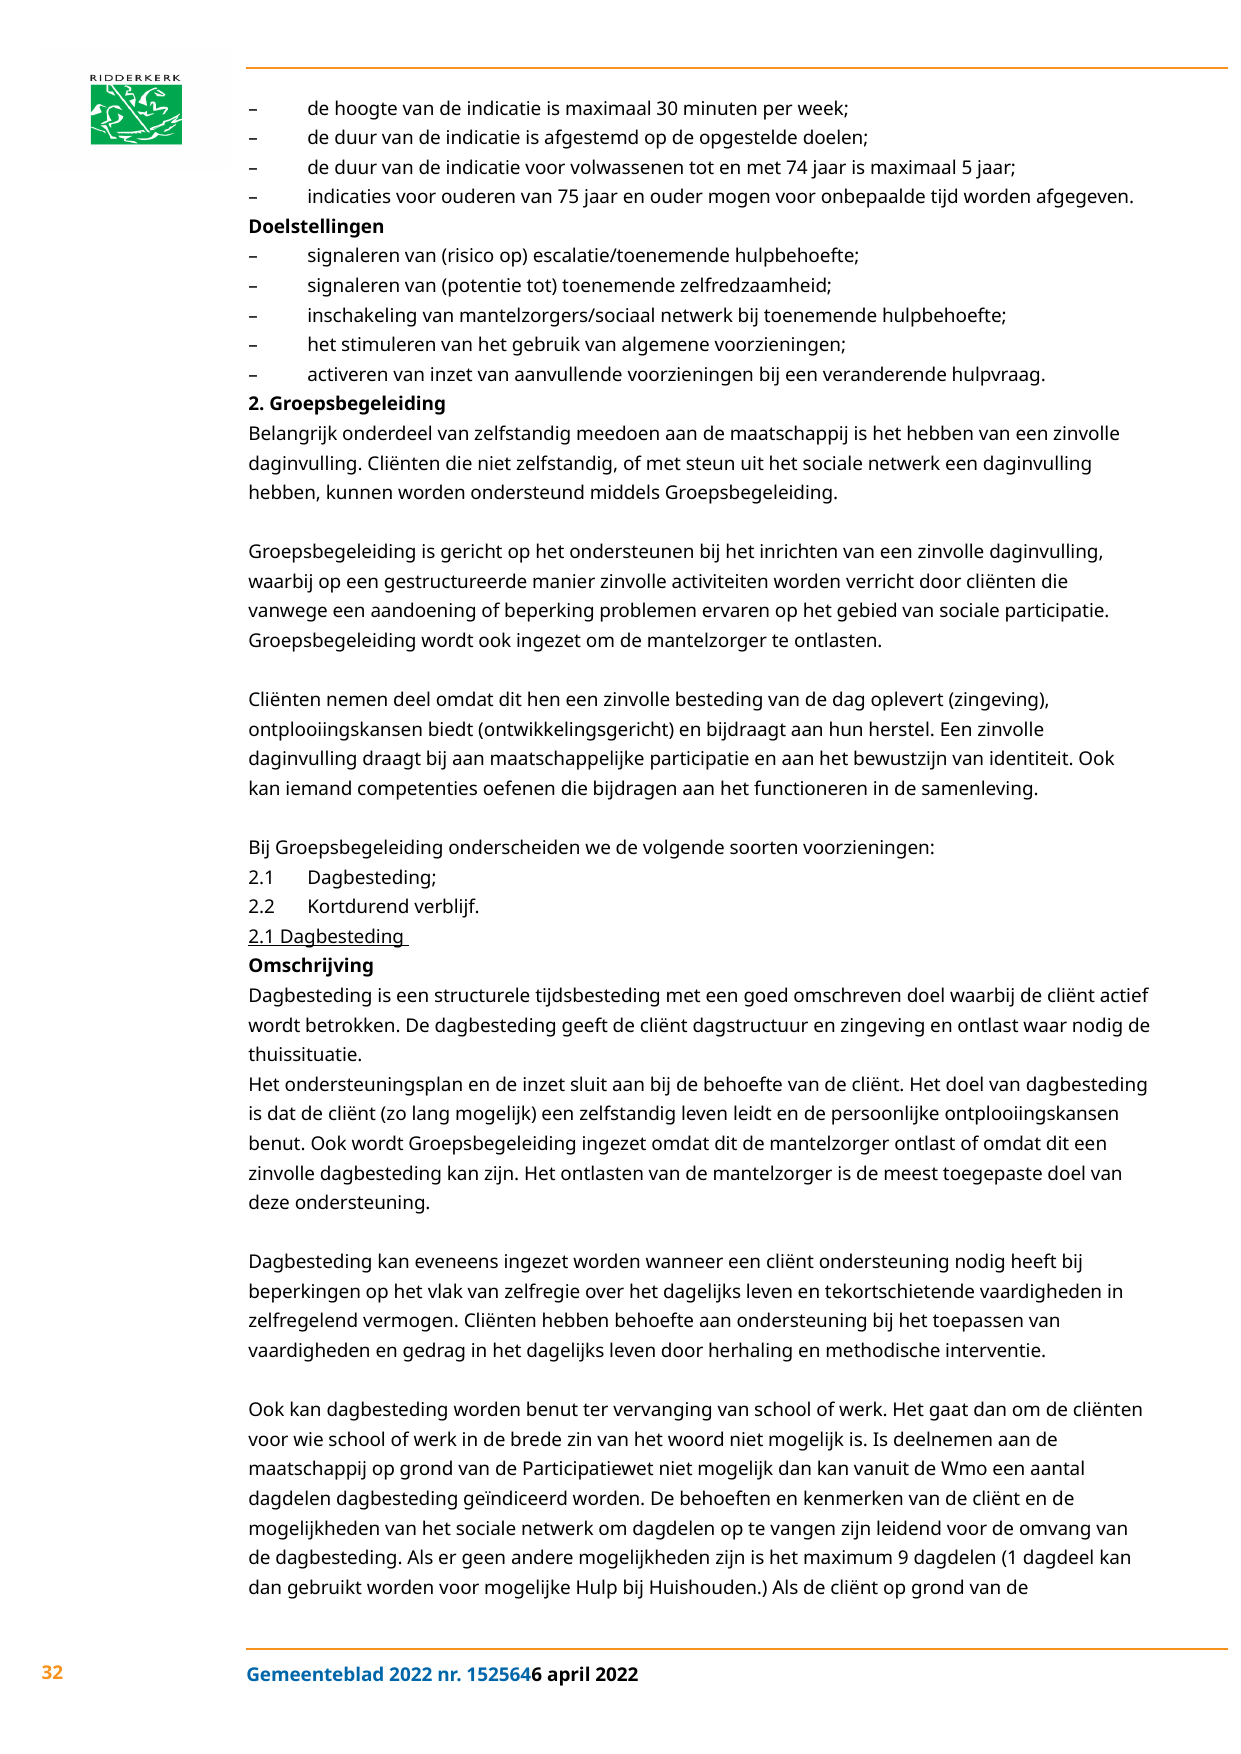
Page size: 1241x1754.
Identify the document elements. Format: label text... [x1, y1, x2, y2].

picture [41, 47, 231, 172]
list indicaties voor ouderen van 75 jaar en ouder mogen voor onbepaalde tijd worden afgegeven. [248, 183, 1152, 209]
text Doelstellingen [248, 213, 1152, 239]
list Kortdurend verblijf. [248, 893, 1152, 919]
text Ook kan dagbesteding worden benut ter vervanging van school of werk. Het gaat dan om de cliënten voor wie school of werk in de brede zin van het woord niet mogelijk is. Is deelnemen aan de maatschappij op grond van de Participatiewet niet mogelijk dan kan vanuit de Wmo een aantal dagdelen dagbesteding geïndiceerd worden. De behoeften en kenmerken van de cliënt en de mogelijkheden van het sociale netwerk om dagdelen op te vangen zijn leidend voor de omvang van de dagbesteding. Als er geen andere mogelijkheden zijn is het maximum 9 dagdelen (1 dagdeel kan dan gebruikt worden voor mogelijke Hulp bij Huishouden.) Als de cliënt op grond van de [248, 1396, 1152, 1600]
list activeren van inzet van aanvullende voorzieningen bij een veranderende hulpvraag. [248, 361, 1152, 387]
list signaleren van (risico op) escalatie/toenemende hulpbehoefte; [248, 243, 1152, 268]
list de duur van de indicatie voor volwassenen tot en met 74 jaar is maximaal 5 jaar; [248, 154, 1152, 180]
text Bij Groepsbegeleiding onderscheiden we de volgende soorten voorzieningen: [248, 834, 1152, 860]
list de hoogte van de indicatie is maximaal 30 minuten per week; [248, 95, 1152, 121]
text Dagbesteding kan eveneens ingezet worden wanneer een cliënt ondersteuning nodig heeft bij beperkingen op het vlak van zelfregie over het dagelijks leven en tekortschietende vaardigheden in zelfregelend vermogen. Cliënten hebben behoefte aan ondersteuning bij het toepassen van vaardigheden en gedrag in het dagelijks leven door herhaling en methodische interventie. [248, 1248, 1152, 1363]
text Cliënten nemen deel omdat dit hen een zinvolle besteding van de dag oplevert (zingeving), ontplooiingskansen biedt (ontwikkelingsgericht) en bijdraagt aan hun herstel. Een zinvolle daginvulling draagt bij aan maatschappelijke participatie en aan het bewustzijn van identiteit. Ook kan iemand competenties oefenen die bijdragen aan het functioneren in de samenleving. [248, 686, 1152, 801]
text 2. Groepsbegeleiding [248, 391, 1152, 416]
list het stimuleren van het gebruik van algemene voorzieningen; [248, 331, 1152, 357]
list signaleren van (potentie tot) toenemende zelfredzaamheid; [248, 272, 1152, 298]
text Dagbesteding is een structurele tijdsbesteding met een goed omschreven doel waarbij de cliënt actief wordt betrokken. De dagbesteding geeft de cliënt dagstructuur en zingeving en ontlast waar nodig de thuissituatie. [248, 982, 1152, 1067]
list de duur van de indicatie is afgestemd op de opgestelde doelen; [248, 124, 1152, 150]
text Omschrijving [248, 953, 1152, 978]
text Groepsbegeleiding is gericht op het ondersteunen bij het inrichten van een zinvolle daginvulling, waarbij op een gestructureerde manier zinvolle activiteiten worden verricht door cliënten die vanwege een aandoening of beperking problemen ervaren op het gebied van sociale participatie. Groepsbegeleiding wordt ook ingezet om de mantelzorger te ontlasten. [248, 538, 1152, 653]
list inschakeling van mantelzorgers/sociaal netwerk bij toenemende hulpbehoefte; [248, 302, 1152, 328]
text Belangrijk onderdeel van zelfstandig meedoen aan de maatschappij is het hebben van een zinvolle daginvulling. Cliënten die niet zelfstandig, of met steun uit het sociale netwerk een daginvulling hebben, kunnen worden ondersteund middels Groepsbegeleiding. [248, 420, 1152, 505]
list Dagbesteding; [248, 864, 1152, 890]
text Het ondersteuningsplan en de inzet sluit aan bij de behoefte van de cliënt. Het doel van dagbesteding is dat de cliënt (zo lang mogelijk) een zelfstandig leven leidt en de persoonlijke ontplooiingskansen benut. Ook wordt Groepsbegeleiding ingezet omdat dit de mantelzorger ontlast of omdat dit een zinvolle dagbesteding kan zijn. Het ontlasten van de mantelzorger is de meest toegepaste doel van deze ondersteuning. [248, 1071, 1152, 1215]
text 2.1 Dagbesteding [248, 923, 1152, 949]
